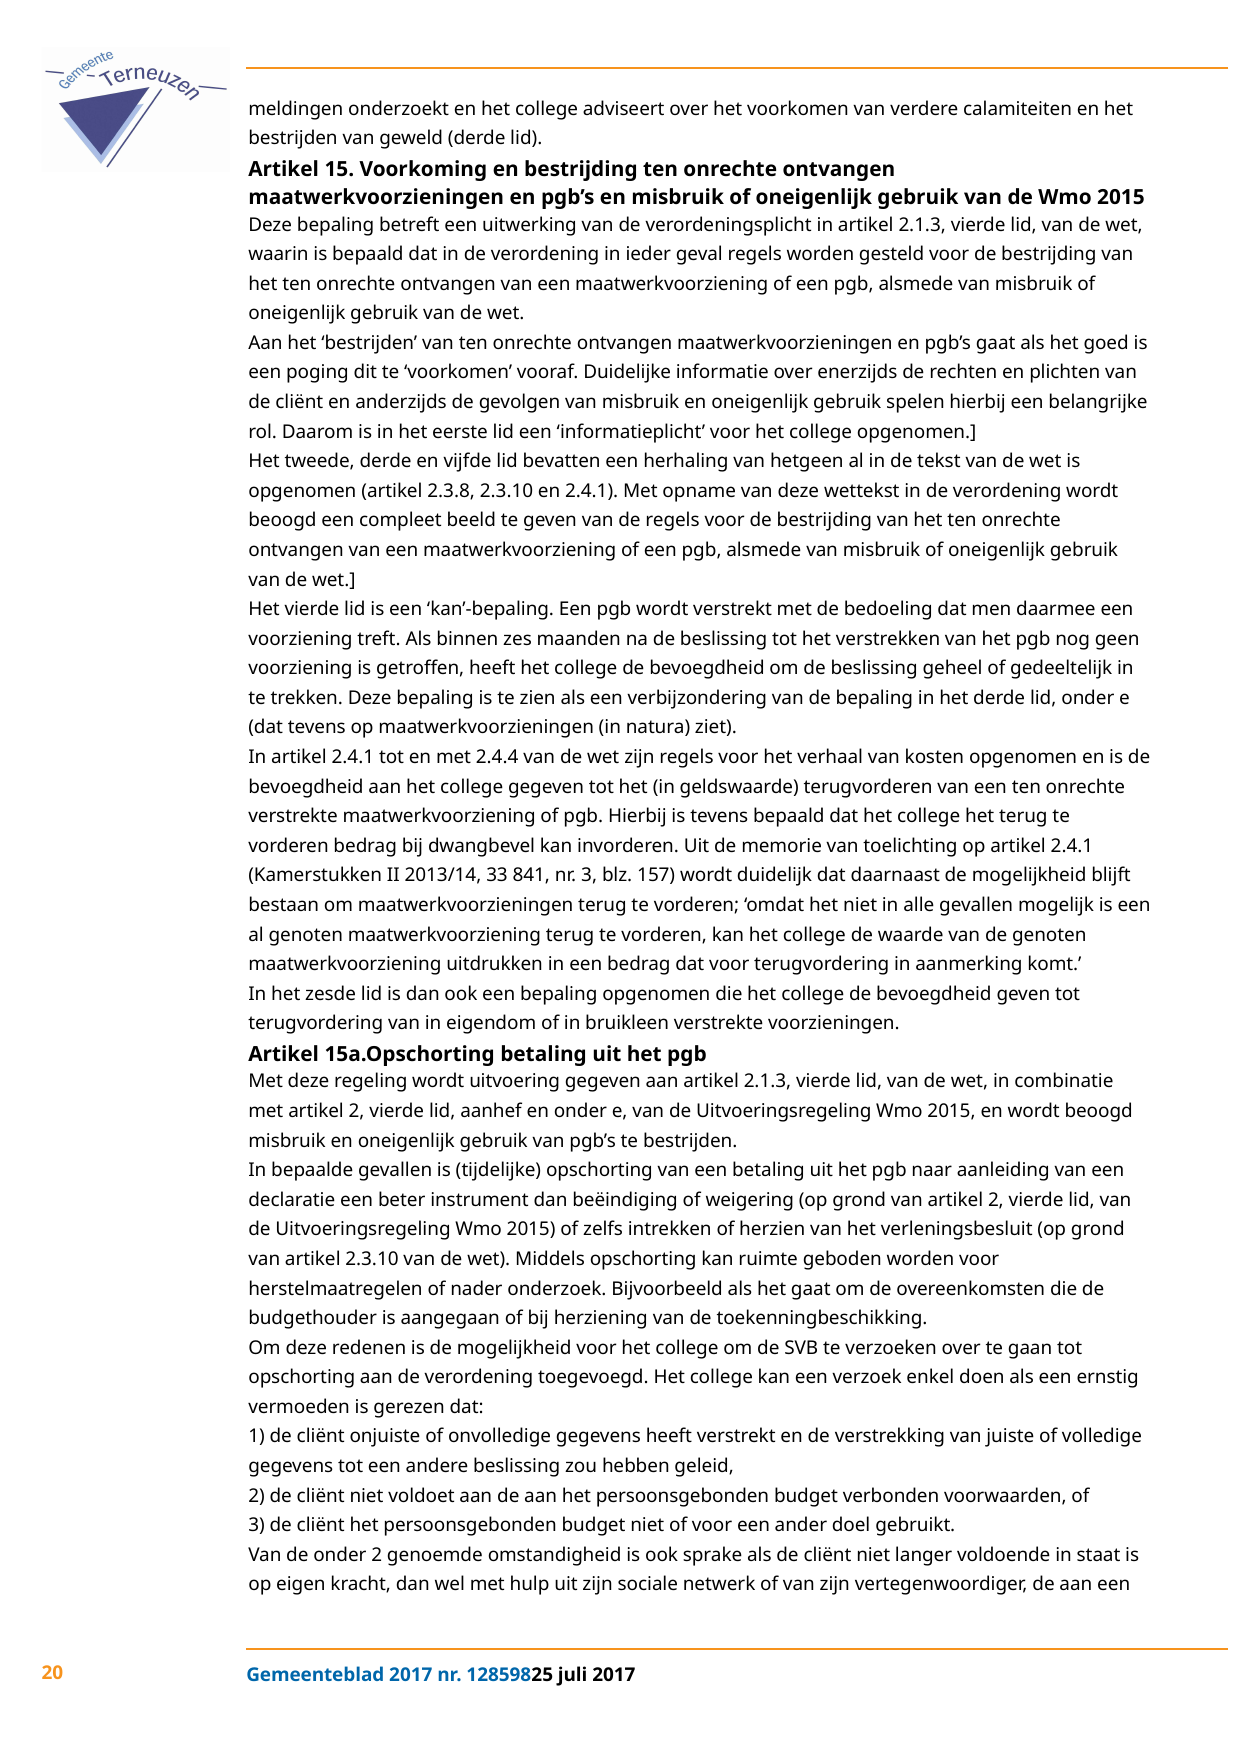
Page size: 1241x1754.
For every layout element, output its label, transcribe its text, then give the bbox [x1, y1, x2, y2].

text Artikel 15. Voorkoming en bestrijding ten onrechte ontvangen maatwerkvoorzieningen en pgb’s en misbruik of oneigenlijk gebruik van de Wmo 2015 [248, 154, 1152, 211]
text In het zesde lid is dan ook een bepaling opgenomen die het college de bevoegdheid geven tot terugvordering van in eigendom of in bruikleen verstrekte voorzieningen. [248, 980, 1152, 1035]
text Met deze regeling wordt uitvoering gegeven aan artikel 2.1.3, vierde lid, van de wet, in combinatie met artikel 2, vierde lid, aanhef en onder e, van de Uitvoeringsregeling Wmo 2015, en wordt beoogd misbruik en oneigenlijk gebruik van pgb’s te bestrijden. [248, 1068, 1152, 1152]
text Om deze redenen is de mogelijkheid voor het college om de SVB te verzoeken over te gaan tot opschorting aan de verordening toegevoegd. Het college kan een verzoek enkel doen als een ernstig vermoeden is gerezen dat: [248, 1334, 1152, 1419]
text Artikel 15a.Opschorting betaling uit het pgb [248, 1039, 1152, 1068]
text In artikel 2.4.1 tot en met 2.4.4 van de wet zijn regels voor het verhaal van kosten opgenomen en is de bevoegdheid aan het college gegeven tot het (in geldswaarde) terugvorderen van een ten onrechte verstrekte maatwerkvoorziening of pgb. Hierbij is tevens bepaald dat het college het terug te vorderen bedrag bij dwangbevel kan invorderen. Uit de memorie van toelichting op artikel 2.4.1 (Kamerstukken II 2013/14, 33 841, nr. 3, blz. 157) wordt duidelijk dat daarnaast de mogelijkheid blijft bestaan om maatwerkvoorzieningen terug te vorderen; ‘omdat het niet in alle gevallen mogelijk is een al genoten maatwerkvoorziening terug te vorderen, kan het college de waarde van de genoten maatwerkvoorziening uitdrukken in een bedrag dat voor terugvordering in aanmerking komt.’ [248, 743, 1152, 976]
text Aan het ‘bestrijden’ van ten onrechte ontvangen maatwerkvoorzieningen en pgb’s gaat als het goed is een poging dit te ‘voorkomen’ vooraf. Duidelijke informatie over enerzijds de rechten en plichten van de cliënt en anderzijds de gevolgen van misbruik en oneigenlijk gebruik spelen hierbij een belangrijke rol. Daarom is in het eerste lid een ‘informatieplicht’ voor het college opgenomen.] [248, 329, 1152, 444]
text 2) de cliënt niet voldoet aan de aan het persoonsgebonden budget verbonden voorwaarden, of [248, 1482, 1152, 1507]
text In bepaalde gevallen is (tijdelijke) opschorting van een betaling uit het pgb naar aanleiding van een declaratie een beter instrument dan beëindiging of weigering (op grond van artikel 2, vierde lid, van de Uitvoeringsregeling Wmo 2015) of zelfs intrekken of herzien van het verleningsbesluit (op grond van artikel 2.3.10 van de wet). Middels opschorting kan ruimte geboden worden voor herstelmaatregelen of nader onderzoek. Bijvoorbeeld als het gaat om de overeenkomsten die de budgethouder is aangegaan of bij herziening van de toekenningbeschikking. [248, 1156, 1152, 1330]
text meldingen onderzoekt en het college adviseert over het voorkomen van verdere calamiteiten en het bestrijden van geweld (derde lid). [248, 95, 1152, 150]
text 1) de cliënt onjuiste of onvolledige gegevens heeft verstrekt en de verstrekking van juiste of volledige gegevens tot een andere beslissing zou hebben geleid, [248, 1423, 1152, 1478]
text Het tweede, derde en vijfde lid bevatten een herhaling van hetgeen al in de tekst van de wet is opgenomen (artikel 2.3.8, 2.3.10 en 2.4.1). Met opname van deze wettekst in de verordening wordt beoogd een compleet beeld te geven van de regels voor de bestrijding van het ten onrechte ontvangen van een maatwerkvoorziening of een pgb, alsmede van misbruik of oneigenlijk gebruik van de wet.] [248, 447, 1152, 592]
text Deze bepaling betreft een uitwerking van de verordeningsplicht in artikel 2.1.3, vierde lid, van de wet, waarin is bepaald dat in de verordening in ieder geval regels worden gesteld voor de bestrijding van het ten onrechte ontvangen van een maatwerkvoorziening of een pgb, alsmede van misbruik of oneigenlijk gebruik van de wet. [248, 211, 1152, 325]
text Van de onder 2 genoemde omstandigheid is ook sprake als de cliënt niet langer voldoende in staat is op eigen kracht, dan wel met hulp uit zijn sociale netwerk of van zijn vertegenwoordiger, de aan een [248, 1541, 1152, 1596]
picture [41, 47, 231, 172]
text Het vierde lid is een ‘kan’-bepaling. Een pgb wordt verstrekt met de bedoeling dat men daarmee een voorziening treft. Als binnen zes maanden na de beslissing tot het verstrekken van het pgb nog geen voorziening is getroffen, heeft het college de bevoegdheid om de beslissing geheel of gedeeltelijk in te trekken. Deze bepaling is te zien als een verbijzondering van de bepaling in het derde lid, onder e (dat tevens op maatwerkvoorzieningen (in natura) ziet). [248, 595, 1152, 739]
text 3) de cliënt het persoonsgebonden budget niet of voor een ander doel gebruikt. [248, 1511, 1152, 1537]
